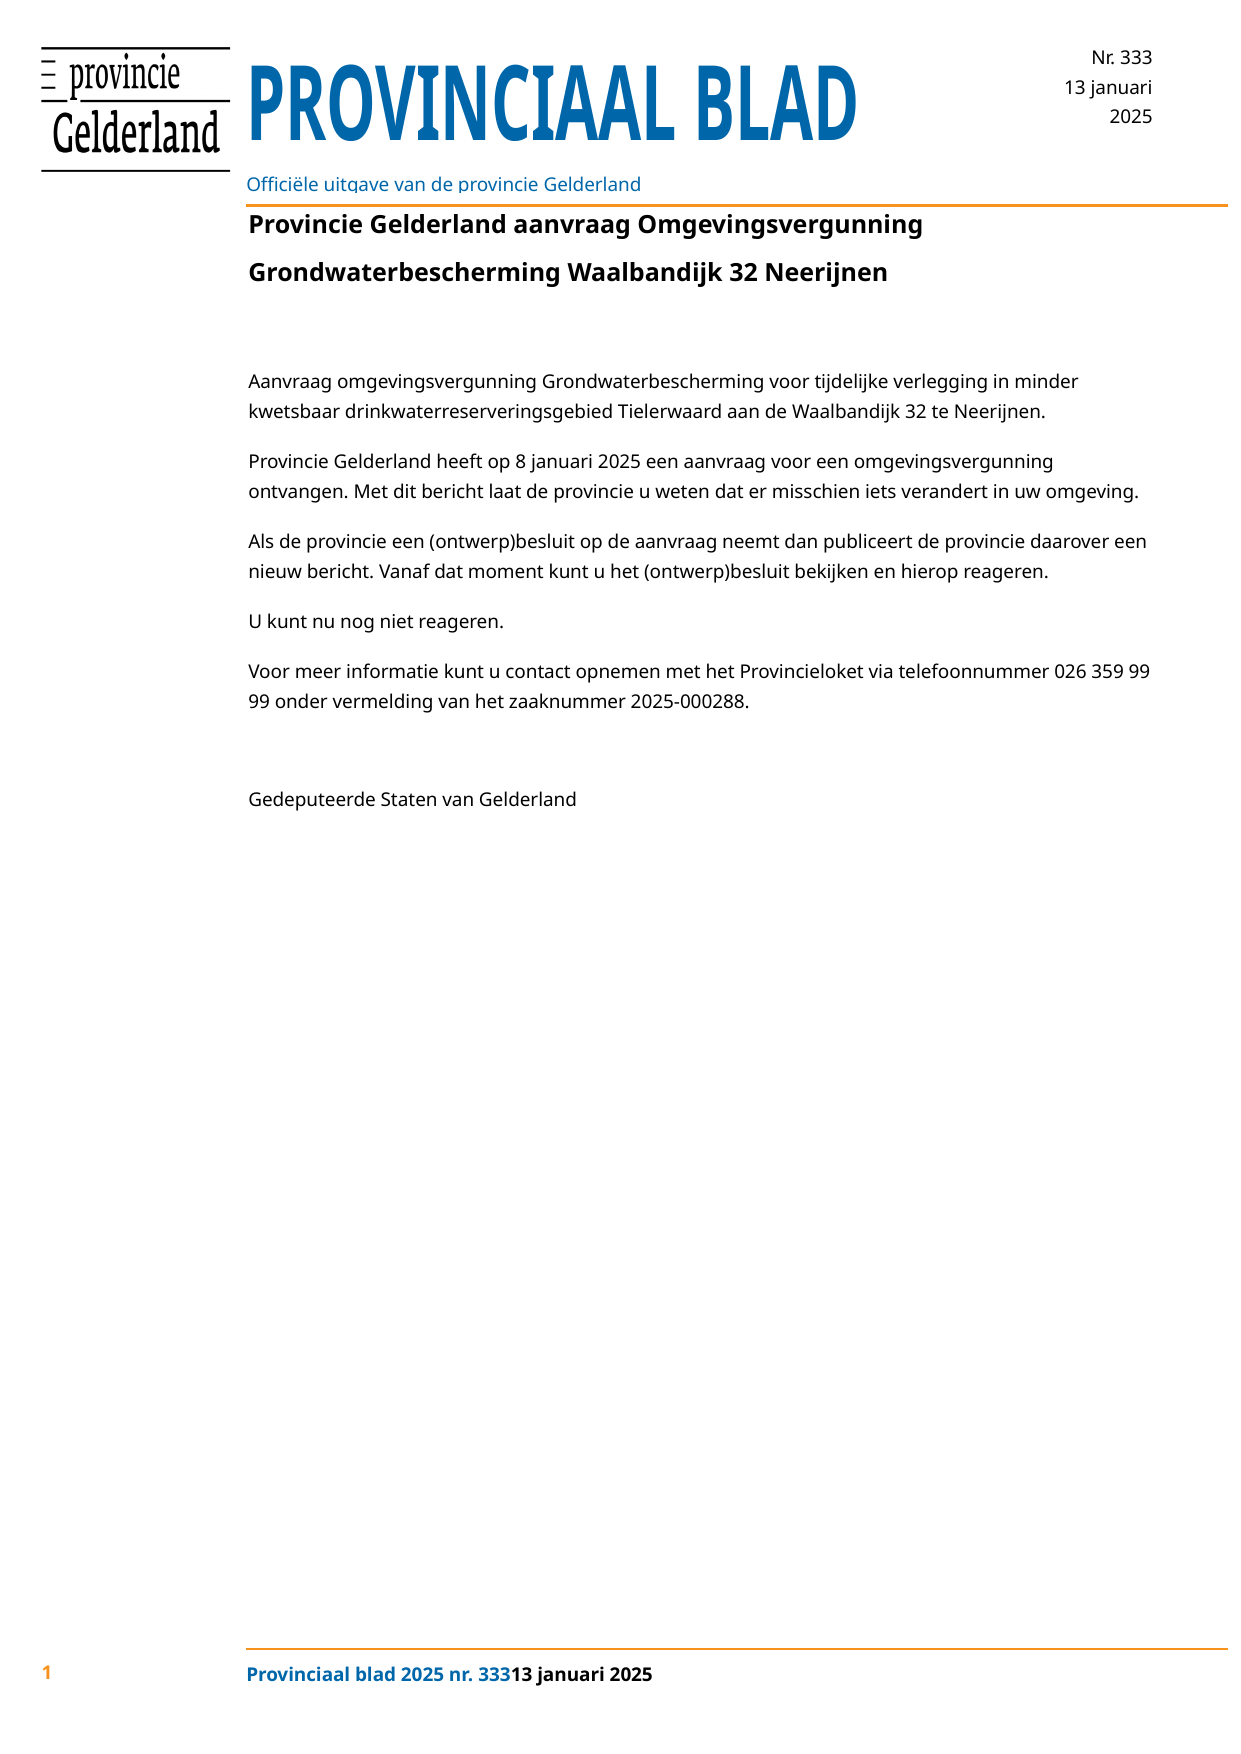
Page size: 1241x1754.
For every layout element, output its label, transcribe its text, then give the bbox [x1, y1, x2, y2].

text Aanvraag omgevingsvergunning Grondwaterbescherming voor tijdelijke verlegging in minder kwetsbaar drinkwaterreserveringsgebied Tielerwaard aan de Waalbandijk 32 te Neerijnen. [248, 368, 1152, 424]
text U kunt nu nog niet reageren. [248, 608, 1152, 634]
text Gedeputeerde Staten van Gelderland [248, 787, 1152, 812]
text Provincie Gelderland aanvraag Omgevingsvergunning Grondwaterbescherming Waalbandijk 32 Neerijnen [248, 207, 1152, 288]
text Voor meer informatie kunt u contact opnemen met het Provincieloket via telefoonnummer 026 359 99 99 onder vermelding van het zaaknummer 2025-000288. [248, 659, 1152, 714]
text Provincie Gelderland heeft op 8 januari 2025 een aanvraag voor een omgevingsvergunning ontvangen. Met dit bericht laat de provincie u weten dat er misschien iets verandert in uw omgeving. [248, 448, 1152, 504]
text Als de provincie een (ontwerp)besluit op de aanvraag neemt dan publiceert de provincie daarover een nieuw bericht. Vanaf dat moment kunt u het (ontwerp)besluit bekijken en hierop reageren. [248, 528, 1152, 584]
picture [41, 47, 231, 172]
